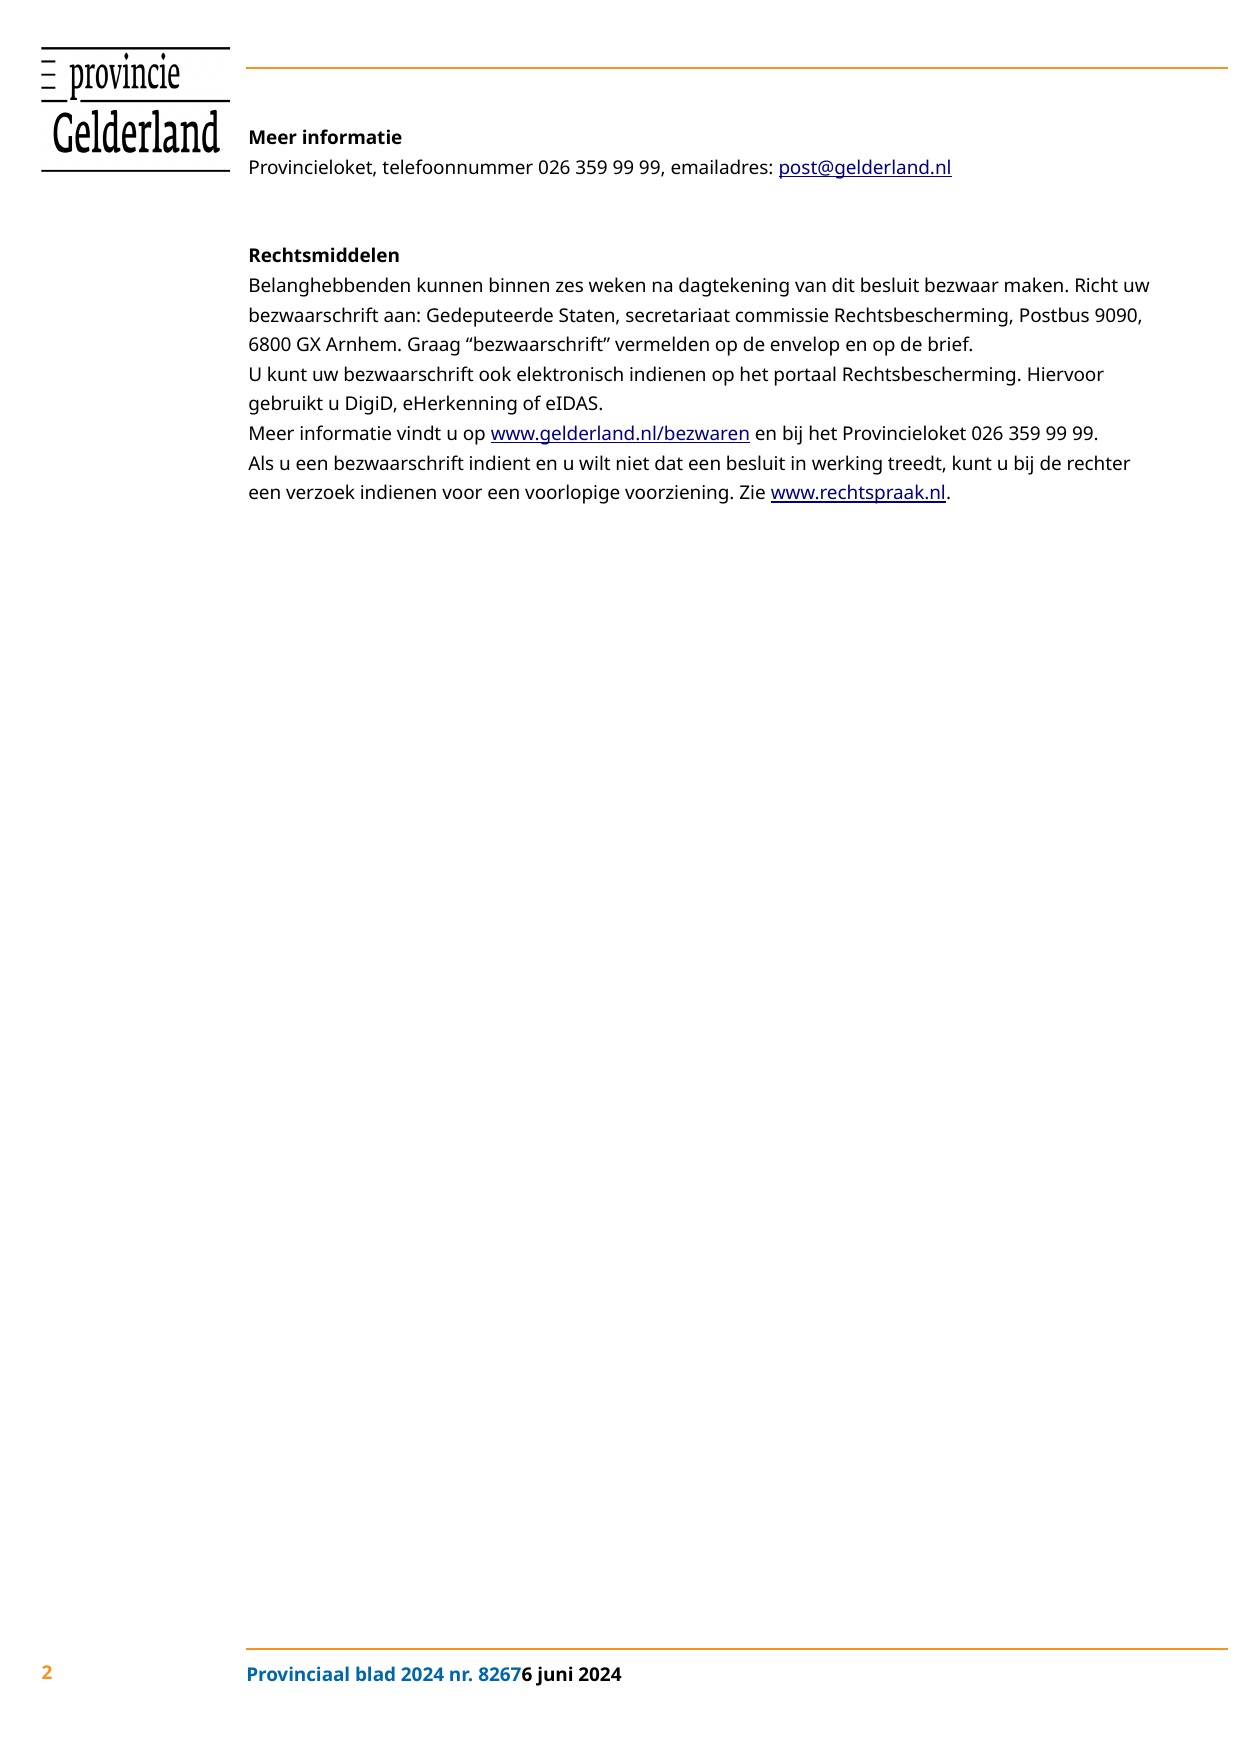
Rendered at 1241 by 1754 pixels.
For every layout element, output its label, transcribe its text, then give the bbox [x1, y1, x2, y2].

text Meer informatie vindt u op www.gelderland.nl/bezwaren en bij het Provincieloket 026 359 99 99. [248, 420, 1152, 446]
text Meer informatie [248, 124, 1152, 150]
text Rechtsmiddelen [248, 243, 1152, 268]
text Provincieloket, telefoonnummer 026 359 99 99, emailadres: post@gelderland.nl [248, 154, 1152, 180]
text U kunt uw bezwaarschrift ook elektronisch indienen op het portaal Rechtsbescherming. Hiervoor gebruikt u DigiD, eHerkenning of eIDAS. [248, 361, 1152, 416]
text Als u een bezwaarschrift indient en u wilt niet dat een besluit in werking treedt, kunt u bij de rechter een verzoek indienen voor een voorlopige voorziening. Zie www.rechtspraak.nl. [248, 450, 1152, 505]
picture [41, 47, 231, 172]
text Belanghebbenden kunnen binnen zes weken na dagtekening van dit besluit bezwaar maken. Richt uw bezwaarschrift aan: Gedeputeerde Staten, secretariaat commissie Rechtsbescherming, Postbus 9090, 6800 GX Arnhem. Graag “bezwaarschrift” vermelden op de envelop en op de brief. [248, 272, 1152, 357]
